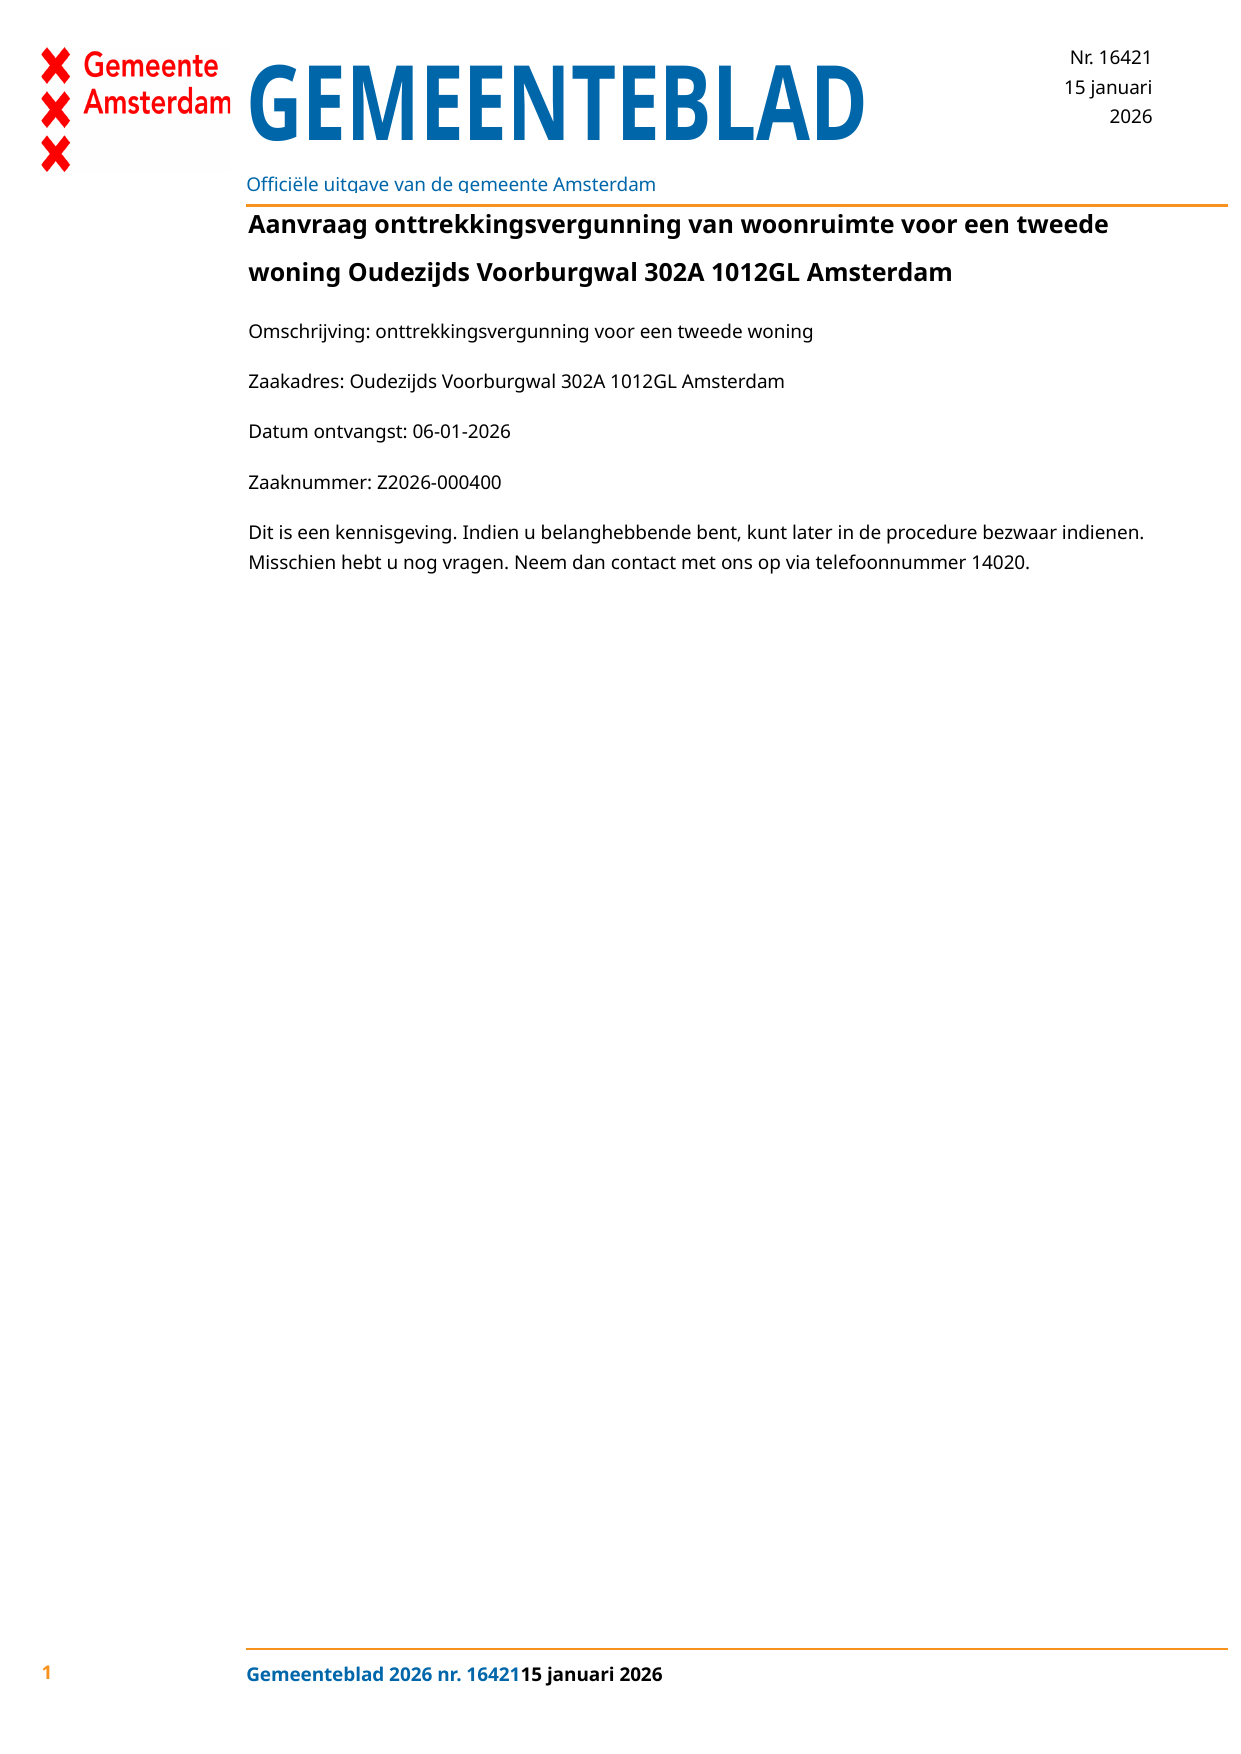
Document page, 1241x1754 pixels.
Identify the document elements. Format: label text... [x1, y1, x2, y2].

text Dit is een kennisgeving. Indien u belanghebbende bent, kunt later in de procedure bezwaar indienen. Misschien hebt u nog vragen. Neem dan contact met ons op via telefoonnummer 14020. [248, 519, 1152, 575]
text Zaaknummer: Z2026-000400 [248, 469, 1152, 495]
text Omschrijving: onttrekkingsvergunning voor een tweede woning [248, 318, 1152, 344]
text Zaakadres: Oudezijds Voorburgwal 302A 1012GL Amsterdam [248, 368, 1152, 394]
text Aanvraag onttrekkingsvergunning van woonruimte voor een tweede woning Oudezijds Voorburgwal 302A 1012GL Amsterdam [248, 207, 1152, 288]
picture [41, 47, 231, 172]
text Datum ontvangst: 06-01-2026 [248, 419, 1152, 444]
